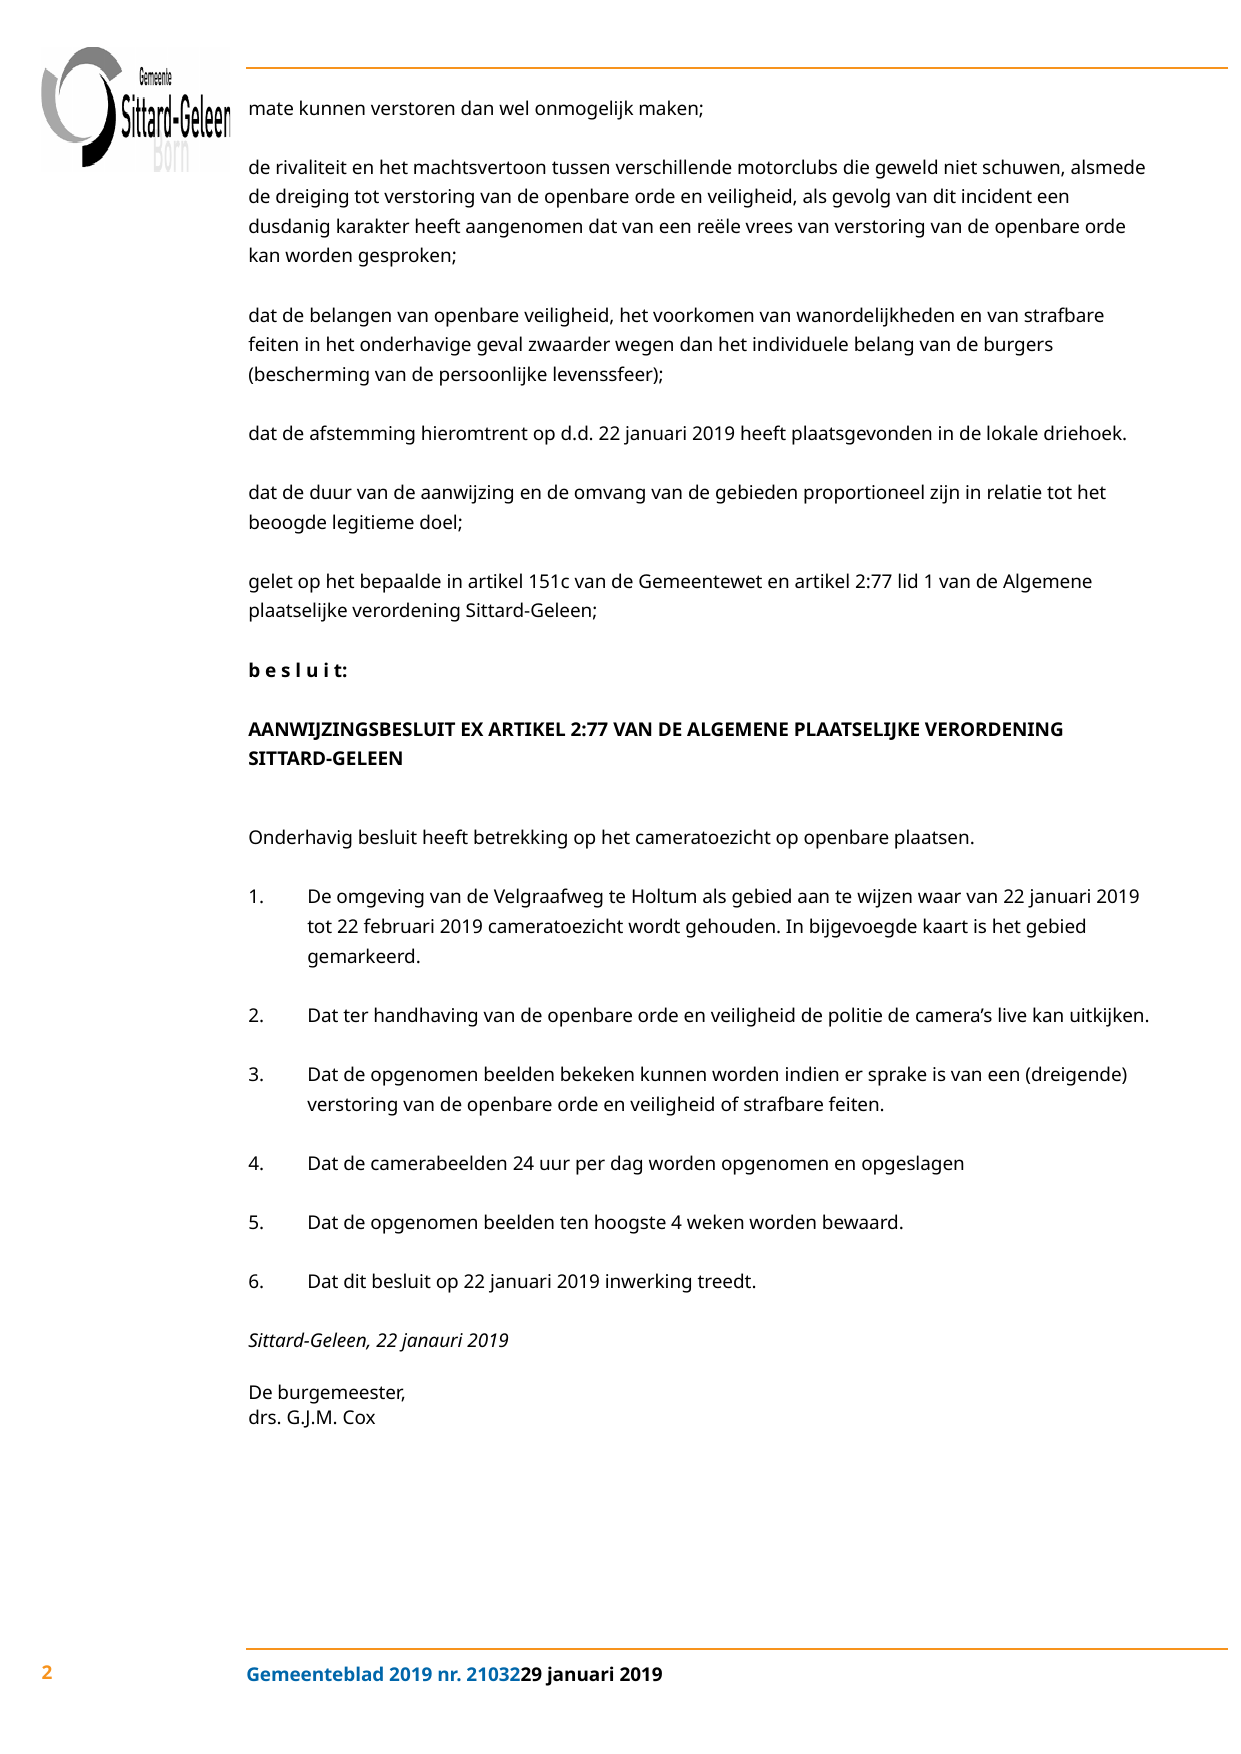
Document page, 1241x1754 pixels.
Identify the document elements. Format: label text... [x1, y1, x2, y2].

text Onderhavig besluit heeft betrekking op het cameratoezicht op openbare plaatsen. [248, 824, 1152, 850]
text dat de duur van de aanwijzing en de omvang van de gebieden proportioneel zijn in relatie tot het beoogde legitieme doel; [248, 479, 1152, 535]
list Dat dit besluit op 22 januari 2019 inwerking treedt. [248, 1268, 1152, 1294]
list Dat de opgenomen beelden ten hoogste 4 weken worden bewaard. [248, 1209, 1152, 1235]
picture [41, 47, 231, 172]
list Dat de camerabeelden 24 uur per dag worden opgenomen en opgeslagen [248, 1150, 1152, 1176]
text b e s l u i t: [248, 657, 1152, 683]
list Dat ter handhaving van de openbare orde en veiligheid de politie de camera’s live kan uitkijken. [248, 1002, 1152, 1028]
text dat de belangen van openbare veiligheid, het voorkomen van wanordelijkheden en van strafbare feiten in het onderhavige geval zwaarder wegen dan het individuele belang van de burgers (bescherming van de persoonlijke levenssfeer); [248, 302, 1152, 387]
text Sittard-Geleen, 22 janauri 2019 [248, 1327, 1152, 1353]
text gelet op het bepaalde in artikel 151c van de Gemeentewet en artikel 2:77 lid 1 van de Algemene plaatselijke verordening Sittard-Geleen; [248, 568, 1152, 623]
text De burgemeester, [248, 1379, 1152, 1404]
text drs. G.J.M. Cox [248, 1404, 1152, 1430]
text de rivaliteit en het machtsvertoon tussen verschillende motorclubs die geweld niet schuwen, alsmede de dreiging tot verstoring van de openbare orde en veiligheid, als gevolg van dit incident een dusdanig karakter heeft aangenomen dat van een reële vrees van verstoring van de openbare orde kan worden gesproken; [248, 154, 1152, 268]
text AANWIJZINGSBESLUIT EX ARTIKEL 2:77 VAN DE ALGEMENE PLAATSELIJKE VERORDENING SITTARD-GELEEN [248, 716, 1152, 771]
list Dat de opgenomen beelden bekeken kunnen worden indien er sprake is van een (dreigende) verstoring van de openbare orde en veiligheid of strafbare feiten. [248, 1061, 1152, 1116]
list De omgeving van de Velgraafweg te Holtum als gebied aan te wijzen waar van 22 januari 2019 tot 22 februari 2019 cameratoezicht wordt gehouden. In bijgevoegde kaart is het gebied gemarkeerd. [248, 884, 1152, 968]
text dat de afstemming hieromtrent op d.d. 22 januari 2019 heeft plaatsgevonden in de lokale driehoek. [248, 420, 1152, 446]
text mate kunnen verstoren dan wel onmogelijk maken; [248, 95, 1152, 121]
